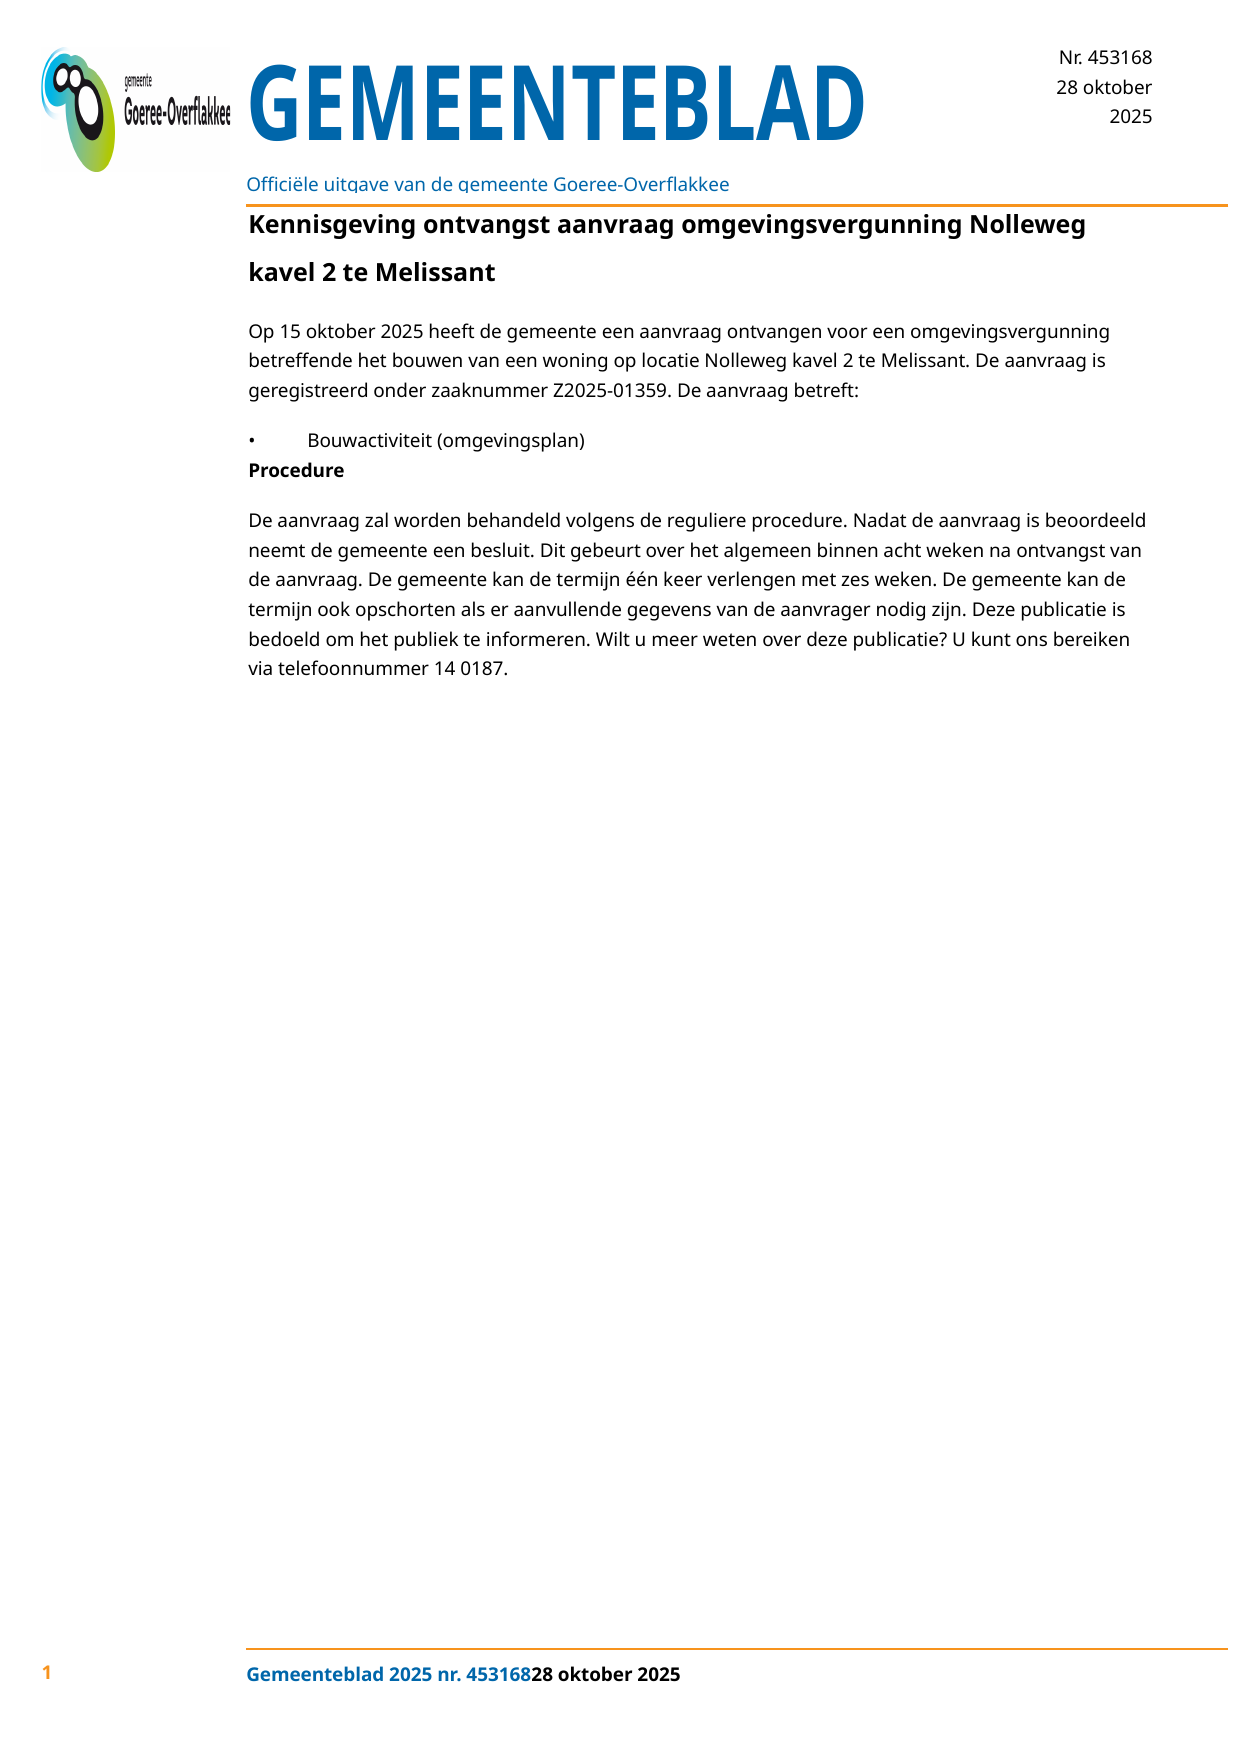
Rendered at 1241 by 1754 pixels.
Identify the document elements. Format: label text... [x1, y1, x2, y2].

picture [41, 47, 231, 172]
text Procedure [248, 457, 1152, 483]
text Kennisgeving ontvangst aanvraag omgevingsvergunning Nolleweg kavel 2 te Melissant [248, 207, 1152, 288]
list Bouwactiviteit (omgevingsplan) [248, 427, 1152, 453]
text Op 15 oktober 2025 heeft de gemeente een aanvraag ontvangen voor een omgevingsvergunning betreffende het bouwen van een woning op locatie Nolleweg kavel 2 te Melissant. De aanvraag is geregistreerd onder zaaknummer Z2025-01359. De aanvraag betreft: [248, 318, 1152, 403]
text De aanvraag zal worden behandeld volgens de reguliere procedure. Nadat de aanvraag is beoordeeld neemt de gemeente een besluit. Dit gebeurt over het algemeen binnen acht weken na ontvangst van de aanvraag. De gemeente kan de termijn één keer verlengen met zes weken. De gemeente kan de termijn ook opschorten als er aanvullende gegevens van de aanvrager nodig zijn. Deze publicatie is bedoeld om het publiek te informeren. Wilt u meer weten over deze publicatie? U kunt ons bereiken via telefoonnummer 14 0187. [248, 507, 1152, 681]
